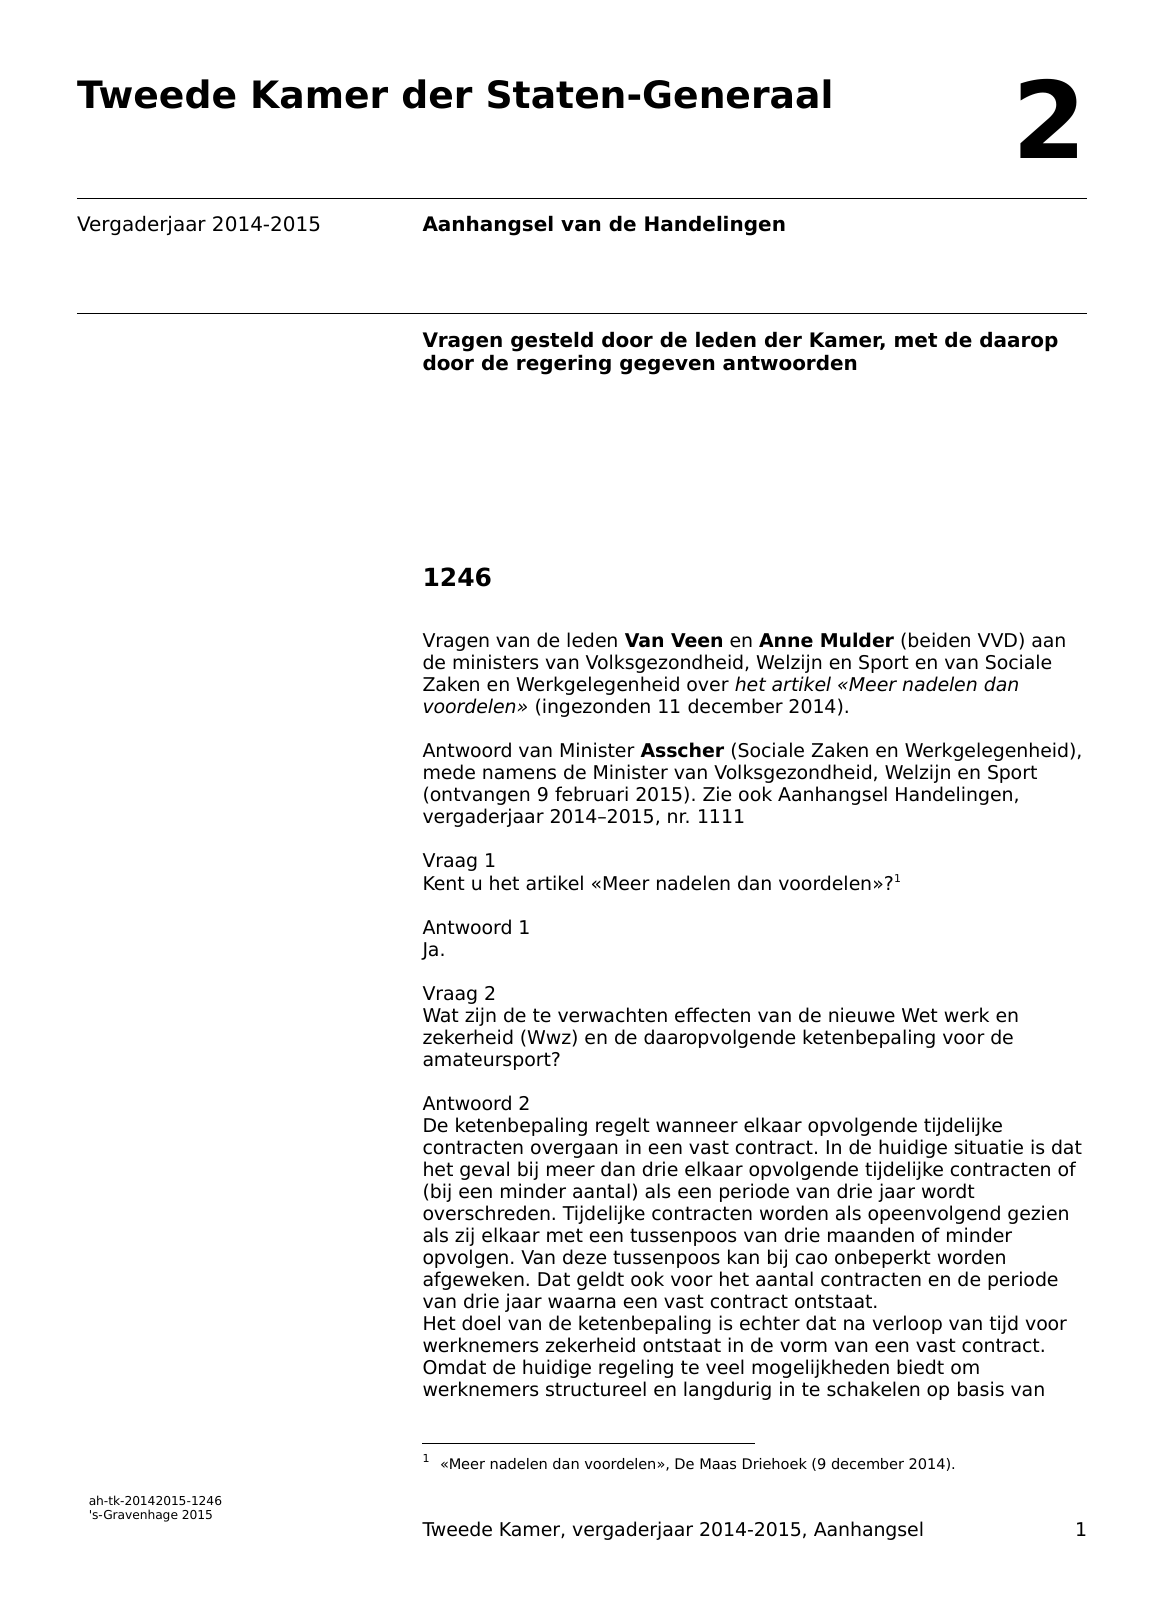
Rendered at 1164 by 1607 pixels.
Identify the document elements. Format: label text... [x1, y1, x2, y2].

text De ketenbepaling regelt wanneer elkaar opvolgende tijdelijke contracten overgaan in een vast contract. In de huidige situatie is dat het geval bij meer dan drie elkaar opvolgende tijdelijke contracten of (bij een minder aantal) als een periode van drie jaar wordt overschreden. Tijdelijke contracten worden als opeenvolgend gezien als zij elkaar met een tussenpoos van drie maanden of minder opvolgen. Van deze tussenpoos kan bij cao onbeperkt worden afgeweken. Dat geldt ook voor het aantal contracten en de periode van drie jaar waarna een vast contract ontstaat. [422, 1115, 1087, 1313]
text 's-Gravenhage 2015 [88, 1508, 323, 1522]
table_cell Vragen gesteld door de leden der Kamer, met de daarop door de regering gegeven antwoorden [422, 314, 1087, 375]
text «Meer nadelen dan voordelen», De Maas Driehoek (9 december 2014). [422, 1452, 1087, 1474]
table_cell Aanhangsel van de Handelingen [422, 199, 1087, 313]
table_cell [77, 314, 422, 375]
text Vraag 2 [422, 983, 1087, 1005]
text Vraag 1 [422, 850, 1087, 872]
text ah-tk-20142015-1246 [88, 1494, 323, 1508]
text Vragen van de leden Van Veen en Anne Mulder (beiden VVD) aan de ministers van Volksgezondheid, Welzijn en Sport en van Sociale Zaken en Werkgelegenheid over het artikel «Meer nadelen dan voordelen» (ingezonden 11 december 2014). [422, 630, 1087, 718]
text Antwoord 2 [422, 1093, 1087, 1115]
text Kent u het artikel «Meer nadelen dan voordelen»? [422, 872, 1087, 894]
text Wat zijn de te verwachten effecten van de nieuwe Wet werk en zekerheid (Wwz) en de daaropvolgende ketenbepaling voor de amateursport? [422, 1005, 1087, 1071]
text Antwoord van Minister Asscher (Sociale Zaken en Werkgelegenheid), mede namens de Minister van Volksgezondheid, Welzijn en Sport (ontvangen 9 februari 2015). Zie ook Aanhangsel Handelingen, vergaderjaar 2014–2015, nr. 1111 [422, 740, 1087, 828]
text Ja. [422, 938, 1087, 961]
text 1246 [422, 563, 1087, 592]
text Het doel van de ketenbepaling is echter dat na verloop van tijd voor werknemers zekerheid ontstaat in de vorm van een vast contract. Omdat de huidige regeling te veel mogelijkheden biedt om werknemers structureel en langdurig in te schakelen op basis van [422, 1313, 1087, 1401]
table_header Tweede Kamer der Staten-Generaal [77, 59, 886, 198]
text Antwoord 1 [422, 917, 1087, 938]
table_header 2 [886, 59, 1087, 198]
table_cell Vergaderjaar 2014-2015 [77, 199, 422, 313]
